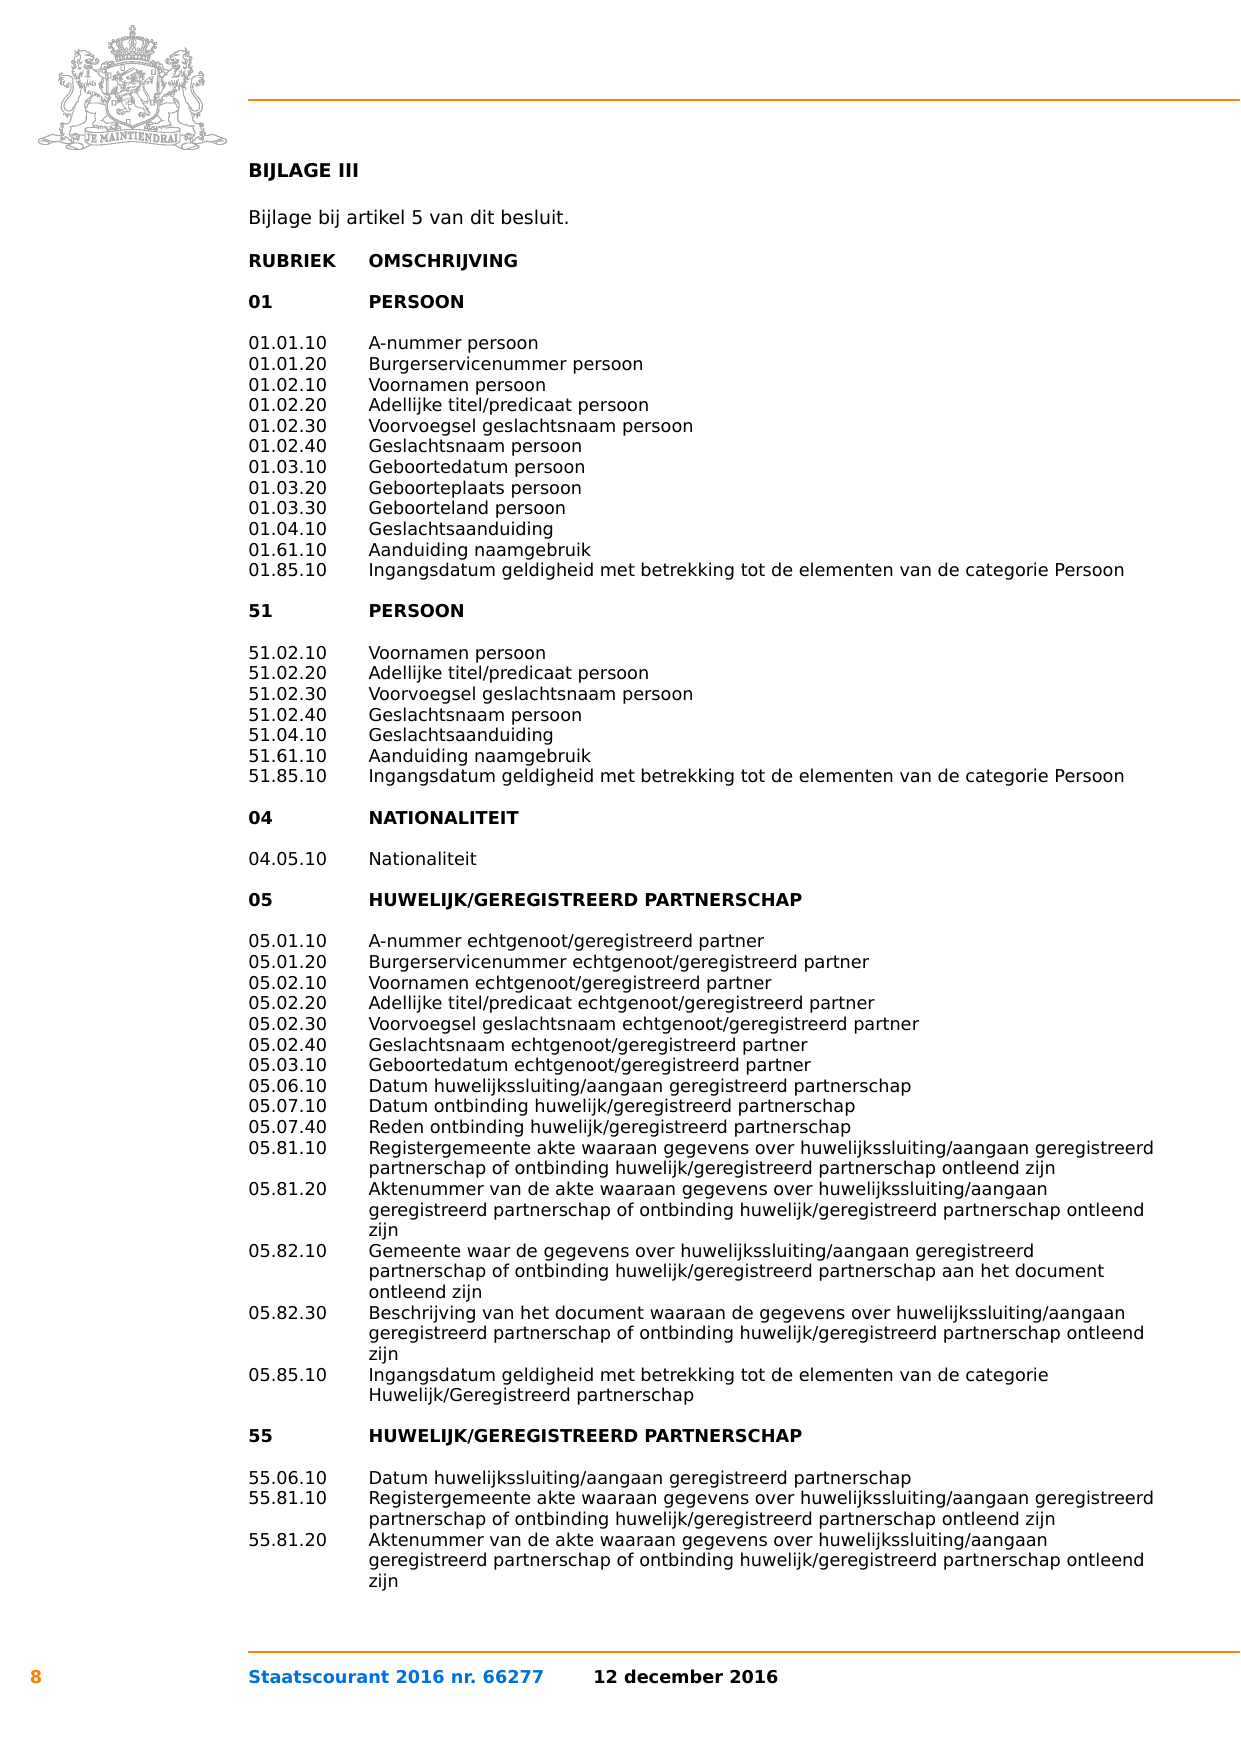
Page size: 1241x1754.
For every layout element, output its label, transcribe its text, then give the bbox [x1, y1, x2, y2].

table_cell Geboorteland persoon [363, 498, 1163, 519]
table_cell 05.03.10 [248, 1055, 362, 1076]
table_cell Geslachtsaanduiding [363, 519, 1163, 539]
table_cell 01.85.10 [248, 560, 362, 581]
table_cell Geboortedatum echtgenoot/geregistreerd partner [363, 1055, 1163, 1076]
table_cell 55 [248, 1426, 362, 1447]
table_cell Burgerservicenummer persoon [363, 354, 1163, 374]
table_cell 04.05.10 [248, 849, 362, 869]
table_cell [363, 870, 1163, 890]
table_cell 05.81.10 [248, 1138, 362, 1179]
table_cell Geboortedatum persoon [363, 457, 1163, 478]
picture [38, 25, 227, 150]
table_cell [248, 581, 362, 601]
table_cell [363, 787, 1163, 808]
table_cell [363, 271, 1163, 292]
table_cell Geslachtsnaam persoon [363, 436, 1163, 457]
table_cell [248, 787, 362, 808]
table_cell Aanduiding naamgebruik [363, 540, 1163, 560]
table_cell 05.82.30 [248, 1303, 362, 1364]
table_cell [248, 1447, 362, 1468]
table_cell Voornamen persoon [363, 375, 1163, 395]
table_cell 05.07.10 [248, 1096, 362, 1117]
table_cell PERSOON [363, 292, 1163, 313]
table_cell 01.03.10 [248, 457, 362, 478]
table_cell [248, 271, 362, 292]
table_cell Aktenummer van de akte waaraan gegevens over huwelijkssluiting/aangaan geregistreerd partnerschap of ontbinding huwelijk/geregistreerd partnerschap ontleend zijn [363, 1179, 1163, 1241]
table_cell [363, 911, 1163, 931]
table_cell [248, 911, 362, 931]
table_cell 51.02.40 [248, 705, 362, 725]
table_cell 05.02.30 [248, 1014, 362, 1034]
table_cell Geslachtsaanduiding [363, 725, 1163, 746]
table_cell PERSOON [363, 601, 1163, 622]
table_cell [248, 1406, 362, 1426]
table_cell 05.82.10 [248, 1241, 362, 1303]
table_cell Ingangsdatum geldigheid met betrekking tot de elementen van de categorie Huwelijk/Geregistreerd partnerschap [363, 1365, 1163, 1406]
table_cell Geslachtsnaam persoon [363, 705, 1163, 725]
table_cell 01.61.10 [248, 540, 362, 560]
table_cell Adellijke titel/predicaat echtgenoot/geregistreerd partner [363, 993, 1163, 1014]
table_cell Voornamen echtgenoot/geregistreerd partner [363, 973, 1163, 993]
table_cell 01.04.10 [248, 519, 362, 539]
table_cell Ingangsdatum geldigheid met betrekking tot de elementen van de categorie Persoon [363, 766, 1163, 787]
table_cell A-nummer persoon [363, 333, 1163, 354]
table_cell 01.01.20 [248, 354, 362, 374]
table_cell [248, 622, 362, 643]
table_cell 01.02.40 [248, 436, 362, 457]
table_cell 01.01.10 [248, 333, 362, 354]
table_cell 01.02.20 [248, 395, 362, 416]
table_cell 55.06.10 [248, 1468, 362, 1488]
table_cell 51.02.20 [248, 663, 362, 684]
table_cell Voorvoegsel geslachtsnaam persoon [363, 416, 1163, 436]
table_cell 51.61.10 [248, 746, 362, 766]
table_cell 05.02.40 [248, 1035, 362, 1055]
table_cell 01.02.10 [248, 375, 362, 395]
table_cell Voorvoegsel geslachtsnaam persoon [363, 684, 1163, 704]
table_cell 01.03.30 [248, 498, 362, 519]
table_cell Geboorteplaats persoon [363, 478, 1163, 498]
table_cell NATIONALITEIT [363, 808, 1163, 828]
table_cell 51 [248, 601, 362, 622]
table_cell Datum ontbinding huwelijk/geregistreerd partnerschap [363, 1096, 1163, 1117]
table_cell 05.02.10 [248, 973, 362, 993]
subtitle BIJLAGE III [248, 160, 1163, 182]
table_cell Beschrijving van het document waaraan de gegevens over huwelijkssluiting/aangaan geregistreerd partnerschap of ontbinding huwelijk/geregistreerd partnerschap ontleend zijn [363, 1303, 1163, 1364]
table_cell 55.81.20 [248, 1530, 362, 1591]
table_cell Burgerservicenummer echtgenoot/geregistreerd partner [363, 952, 1163, 973]
text Bijlage bij artikel 5 van dit besluit. [248, 207, 1163, 229]
table_cell Aanduiding naamgebruik [363, 746, 1163, 766]
table_cell Adellijke titel/predicaat persoon [363, 663, 1163, 684]
table_cell Gemeente waar de gegevens over huwelijkssluiting/aangaan geregistreerd partnerschap of ontbinding huwelijk/geregistreerd partnerschap aan het document ontleend zijn [363, 1241, 1163, 1303]
table_cell 05.01.20 [248, 952, 362, 973]
table_cell Nationaliteit [363, 849, 1163, 869]
table_cell 05.85.10 [248, 1365, 362, 1406]
table_cell Voorvoegsel geslachtsnaam echtgenoot/geregistreerd partner [363, 1014, 1163, 1034]
table_cell Datum huwelijkssluiting/aangaan geregistreerd partnerschap [363, 1076, 1163, 1096]
table_cell 55.81.10 [248, 1488, 362, 1529]
table_cell 05.02.20 [248, 993, 362, 1014]
table_cell [363, 828, 1163, 849]
table_cell A-nummer echtgenoot/geregistreerd partner [363, 931, 1163, 952]
table_cell 01.03.20 [248, 478, 362, 498]
table_cell [363, 1447, 1163, 1468]
table_cell HUWELIJK/GEREGISTREERD PARTNERSCHAP [363, 890, 1163, 911]
table_cell Geslachtsnaam echtgenoot/geregistreerd partner [363, 1035, 1163, 1055]
table_cell 05 [248, 890, 362, 911]
table_cell 51.02.30 [248, 684, 362, 704]
table_cell Registergemeente akte waaraan gegevens over huwelijkssluiting/aangaan geregistreerd partnerschap of ontbinding huwelijk/geregistreerd partnerschap ontleend zijn [363, 1138, 1163, 1179]
table_cell 51.02.10 [248, 643, 362, 663]
table_cell HUWELIJK/GEREGISTREERD PARTNERSCHAP [363, 1426, 1163, 1447]
table_cell [248, 870, 362, 890]
table_cell [363, 581, 1163, 601]
table_cell Adellijke titel/predicaat persoon [363, 395, 1163, 416]
table_cell 05.01.10 [248, 931, 362, 952]
table_cell 01.02.30 [248, 416, 362, 436]
table_cell [248, 828, 362, 849]
table_cell [363, 313, 1163, 333]
table_cell Ingangsdatum geldigheid met betrekking tot de elementen van de categorie Persoon [363, 560, 1163, 581]
table_cell 05.81.20 [248, 1179, 362, 1241]
table_cell Aktenummer van de akte waaraan gegevens over huwelijkssluiting/aangaan geregistreerd partnerschap of ontbinding huwelijk/geregistreerd partnerschap ontleend zijn [363, 1530, 1163, 1591]
table_cell Registergemeente akte waaraan gegevens over huwelijkssluiting/aangaan geregistreerd partnerschap of ontbinding huwelijk/geregistreerd partnerschap ontleend zijn [363, 1488, 1163, 1529]
table_cell 51.85.10 [248, 766, 362, 787]
table_cell 04 [248, 808, 362, 828]
table_cell [363, 1406, 1163, 1426]
table_cell 51.04.10 [248, 725, 362, 746]
table_header RUBRIEK [248, 251, 362, 271]
table_cell 05.07.40 [248, 1117, 362, 1138]
table_cell 01 [248, 292, 362, 313]
table_cell Reden ontbinding huwelijk/geregistreerd partnerschap [363, 1117, 1163, 1138]
table_cell [248, 313, 362, 333]
table_cell Voornamen persoon [363, 643, 1163, 663]
table_cell 05.06.10 [248, 1076, 362, 1096]
table_header OMSCHRIJVING [363, 251, 1163, 271]
table_cell [363, 622, 1163, 643]
table_cell Datum huwelijkssluiting/aangaan geregistreerd partnerschap [363, 1468, 1163, 1488]
